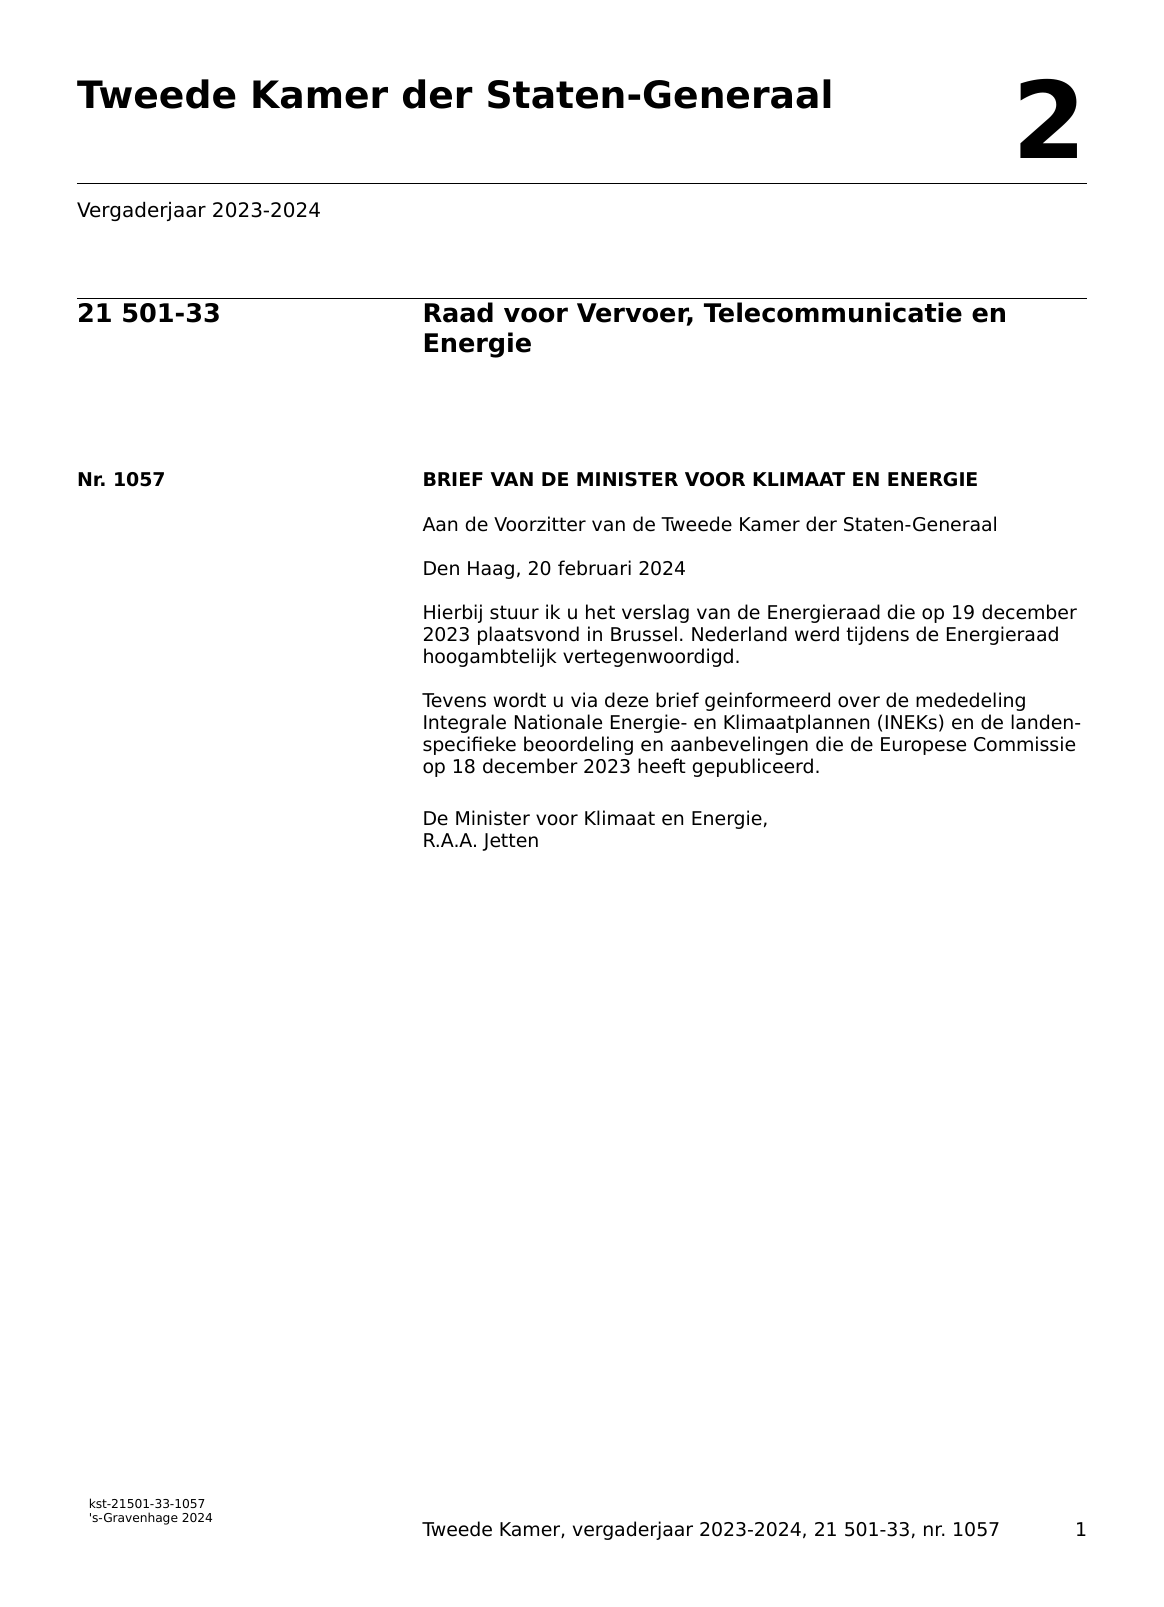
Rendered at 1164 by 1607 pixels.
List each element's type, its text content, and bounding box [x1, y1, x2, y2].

table_header 2 [886, 59, 1087, 183]
table_header Tweede Kamer der Staten-Generaal [77, 59, 886, 183]
table_cell Vergaderjaar 2023-2024 [77, 184, 1087, 298]
text kst-21501-33-1057 [88, 1497, 323, 1511]
text Aan de Voorzitter van de Tweede Kamer der Staten-Generaal [422, 513, 1087, 536]
text Hierbij stuur ik u het verslag van de Energieraad die op 19 december 2023 plaatsvond in Brussel. Nederland werd tijdens de Energieraad hoogambtelijk vertegenwoordigd. [422, 602, 1087, 668]
text De Minister voor Klimaat en Energie, R.A.A. Jetten [422, 808, 1087, 852]
text Tevens wordt u via deze brief geinformeerd over de mededeling Integrale Nationale Energie- en Klimaatplannen (INEKs) en de landen-specifieke beoordeling en aanbevelingen die de Europese Commissie op 18 december 2023 heeft gepubliceerd. [422, 690, 1087, 778]
subtitle Nr. 1057 BRIEF VAN DE MINISTER VOOR KLIMAAT EN ENERGIE [77, 469, 1087, 491]
subtitle 21 501-33 Raad voor Vervoer, Telecommunicatie en Energie [77, 299, 1087, 358]
text 's-Gravenhage 2024 [88, 1511, 323, 1525]
text Den Haag, 20 februari 2024 [422, 558, 1087, 580]
